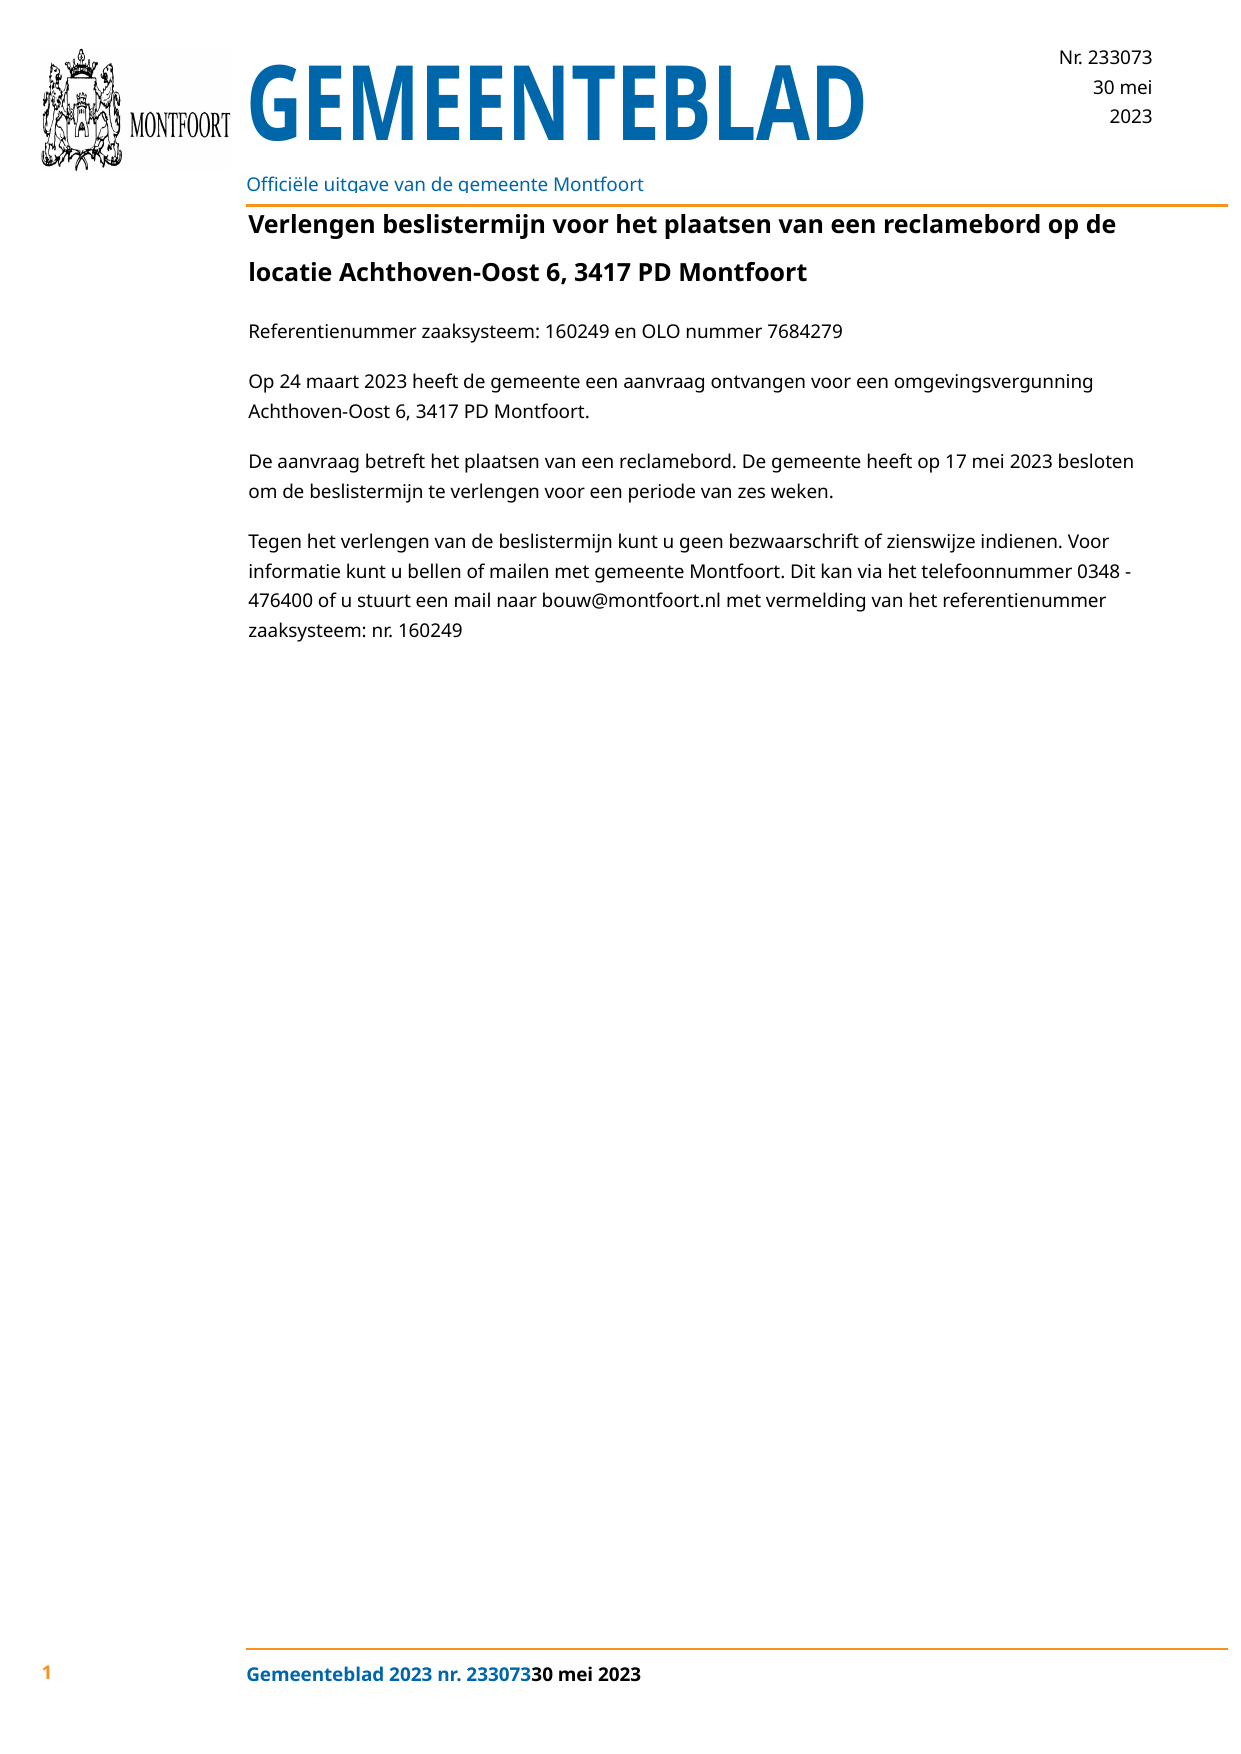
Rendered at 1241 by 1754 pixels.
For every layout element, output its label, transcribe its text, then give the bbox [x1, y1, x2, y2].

text Verlengen beslistermijn voor het plaatsen van een reclamebord op de locatie Achthoven-Oost 6, 3417 PD Montfoort [248, 207, 1152, 288]
text Tegen het verlengen van de beslistermijn kunt u geen bezwaarschrift of zienswijze indienen. Voor informatie kunt u bellen of mailen met gemeente Montfoort. Dit kan via het telefoonnummer 0348 - 476400 of u stuurt een mail naar bouw@montfoort.nl met vermelding van het referentienummer zaaksysteem: nr. 160249 [248, 528, 1152, 643]
text De aanvraag betreft het plaatsen van een reclamebord. De gemeente heeft op 17 mei 2023 besloten om de beslistermijn te verlengen voor een periode van zes weken. [248, 448, 1152, 504]
picture [41, 47, 231, 172]
text Referentienummer zaaksysteem: 160249 en OLO nummer 7684279 [248, 318, 1152, 344]
text Op 24 maart 2023 heeft de gemeente een aanvraag ontvangen voor een omgevingsvergunning Achthoven-Oost 6, 3417 PD Montfoort. [248, 368, 1152, 424]
